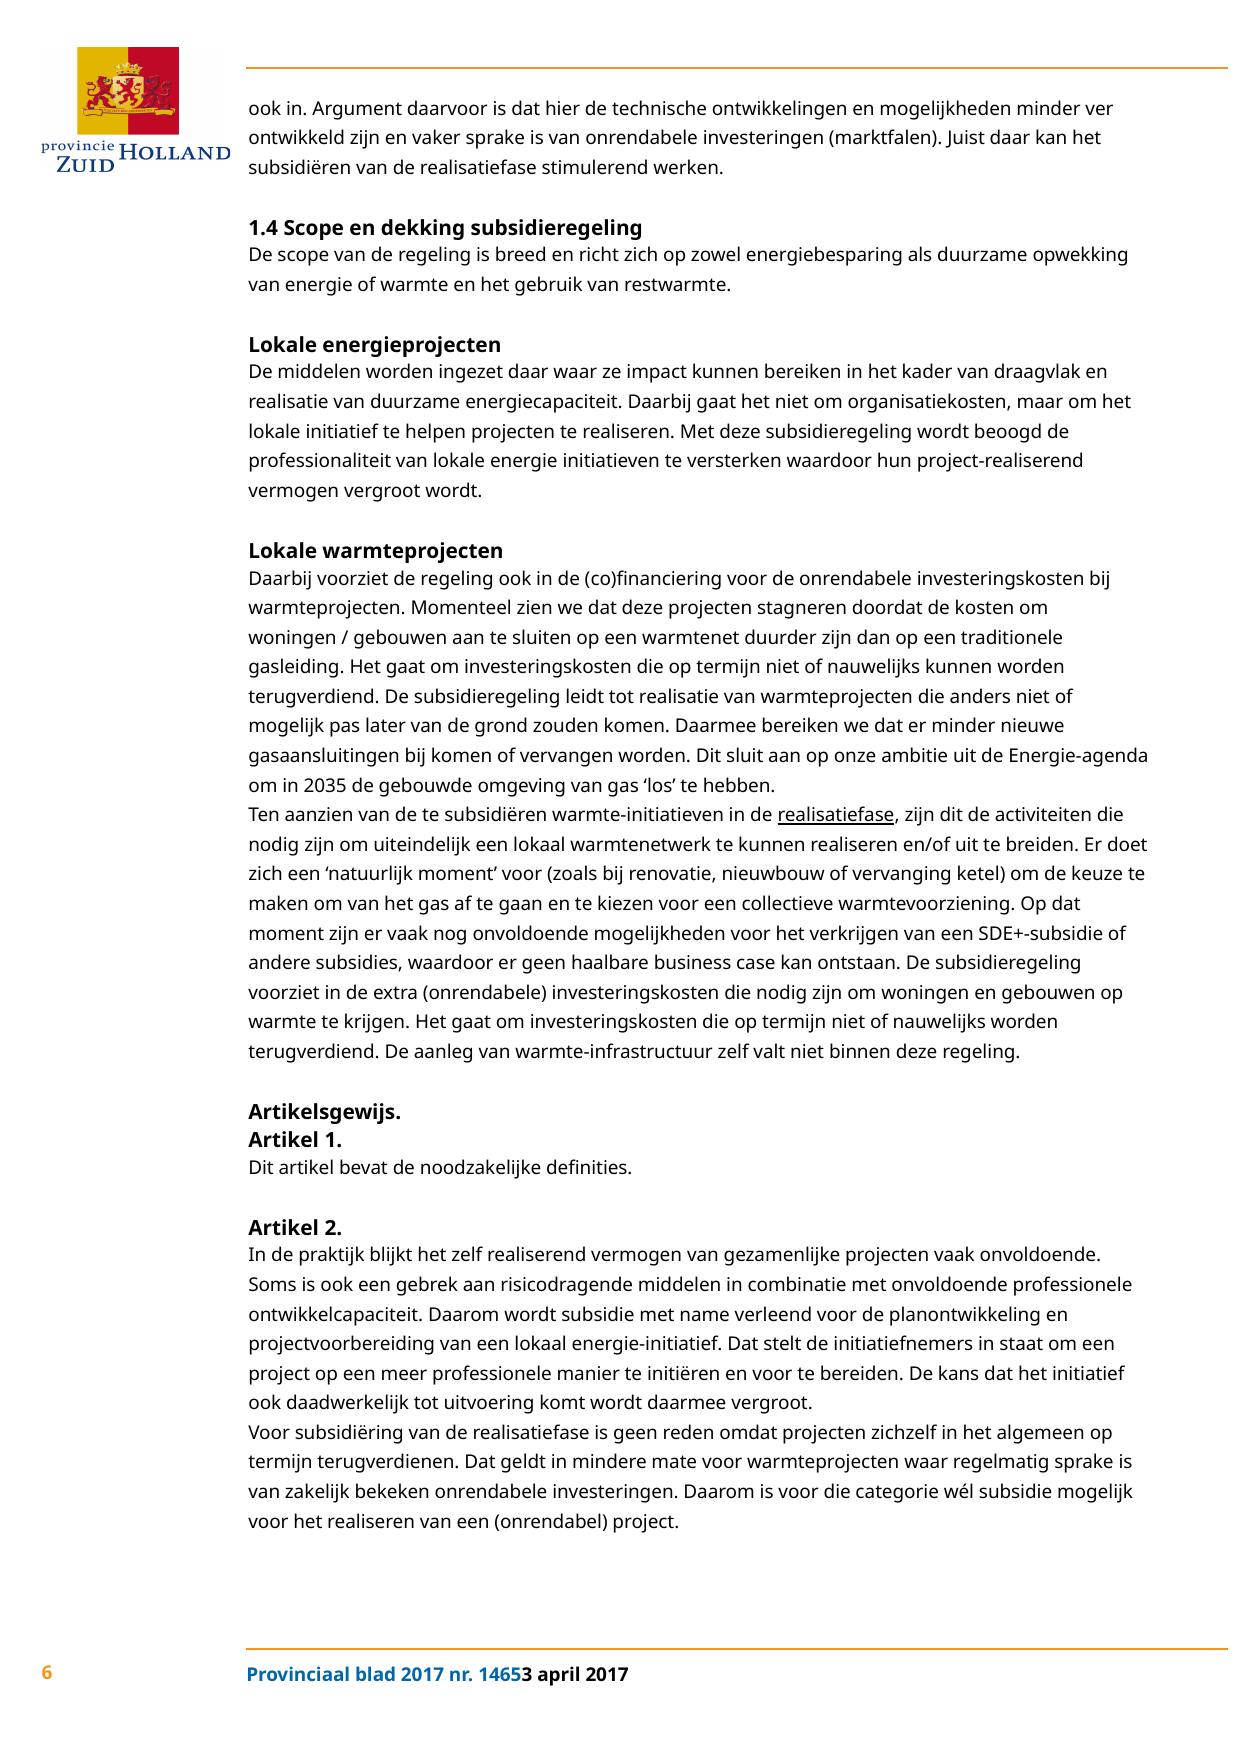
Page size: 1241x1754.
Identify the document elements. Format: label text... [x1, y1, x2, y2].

text Lokale energieprojecten [248, 330, 1152, 359]
text Lokale warmteprojecten [248, 536, 1152, 565]
text Ten aanzien van de te subsidiëren warmte-initiatieven in de realisatiefase, zijn dit de activiteiten die nodig zijn om uiteindelijk een lokaal warmtenetwerk te kunnen realiseren en/of uit te breiden. Er doet zich een ‘natuurlijk moment’ voor (zoals bij renovatie, nieuwbouw of vervanging ketel) om de keuze te maken om van het gas af te gaan en te kiezen voor een collectieve warmtevoorziening. Op dat moment zijn er vaak nog onvoldoende mogelijkheden voor het verkrijgen van een SDE+-subsidie of andere subsidies, waardoor er geen haalbare business case kan ontstaan. De subsidieregeling voorziet in de extra (onrendabele) investeringskosten die nodig zijn om woningen en gebouwen op warmte te krijgen. Het gaat om investeringskosten die op termijn niet of nauwelijks worden terugverdiend. De aanleg van warmte-infrastructuur zelf valt niet binnen deze regeling. [248, 801, 1152, 1064]
text 1.4 Scope en dekking subsidieregeling [248, 213, 1152, 242]
text De middelen worden ingezet daar waar ze impact kunnen bereiken in het kader van draagvlak en realisatie van duurzame energiecapaciteit. Daarbij gaat het niet om organisatiekosten, maar om het lokale initiatief te helpen projecten te realiseren. Met deze subsidieregeling wordt beoogd de professionaliteit van lokale energie initiatieven te versterken waardoor hun project-realiserend vermogen vergroot wordt. [248, 359, 1152, 503]
picture [41, 47, 231, 172]
text Voor subsidiëring van de realisatiefase is geen reden omdat projecten zichzelf in het algemeen op termijn terugverdienen. Dat geldt in mindere mate voor warmteprojecten waar regelmatig sprake is van zakelijk bekeken onrendabele investeringen. Daarom is voor die categorie wél subsidie mogelijk voor het realiseren van een (onrendabel) project. [248, 1419, 1152, 1534]
text Artikel 1. [248, 1126, 1152, 1154]
text ook in. Argument daarvoor is dat hier de technische ontwikkelingen en mogelijkheden minder ver ontwikkeld zijn en vaker sprake is van onrendabele investeringen (marktfalen). Juist daar kan het subsidiëren van de realisatiefase stimulerend werken. [248, 95, 1152, 180]
text In de praktijk blijkt het zelf realiserend vermogen van gezamenlijke projecten vaak onvoldoende. Soms is ook een gebrek aan risicodragende middelen in combinatie met onvoldoende professionele ontwikkelcapaciteit. Daarom wordt subsidie met name verleend voor de planontwikkeling en projectvoorbereiding van een lokaal energie-initiatief. Dat stelt de initiatiefnemers in staat om een project op een meer professionele manier te initiëren en voor te bereiden. De kans dat het initiatief ook daadwerkelijk tot uitvoering komt wordt daarmee vergroot. [248, 1242, 1152, 1415]
text Dit artikel bevat de noodzakelijke definities. [248, 1154, 1152, 1180]
text Artikelsgewijs. [248, 1097, 1152, 1126]
text Daarbij voorziet de regeling ook in de (co)financiering voor de onrendabele investeringskosten bij warmteprojecten. Momenteel zien we dat deze projecten stagneren doordat de kosten om woningen / gebouwen aan te sluiten op een warmtenet duurder zijn dan op een traditionele gasleiding. Het gaat om investeringskosten die op termijn niet of nauwelijks kunnen worden terugverdiend. De subsidieregeling leidt tot realisatie van warmteprojecten die anders niet of mogelijk pas later van de grond zouden komen. Daarmee bereiken we dat er minder nieuwe gasaansluitingen bij komen of vervangen worden. Dit sluit aan op onze ambitie uit de Energie-agenda om in 2035 de gebouwde omgeving van gas ‘los’ te hebben. [248, 565, 1152, 797]
text Artikel 2. [248, 1213, 1152, 1242]
text De scope van de regeling is breed en richt zich op zowel energiebesparing als duurzame opwekking van energie of warmte en het gebruik van restwarmte. [248, 242, 1152, 297]
